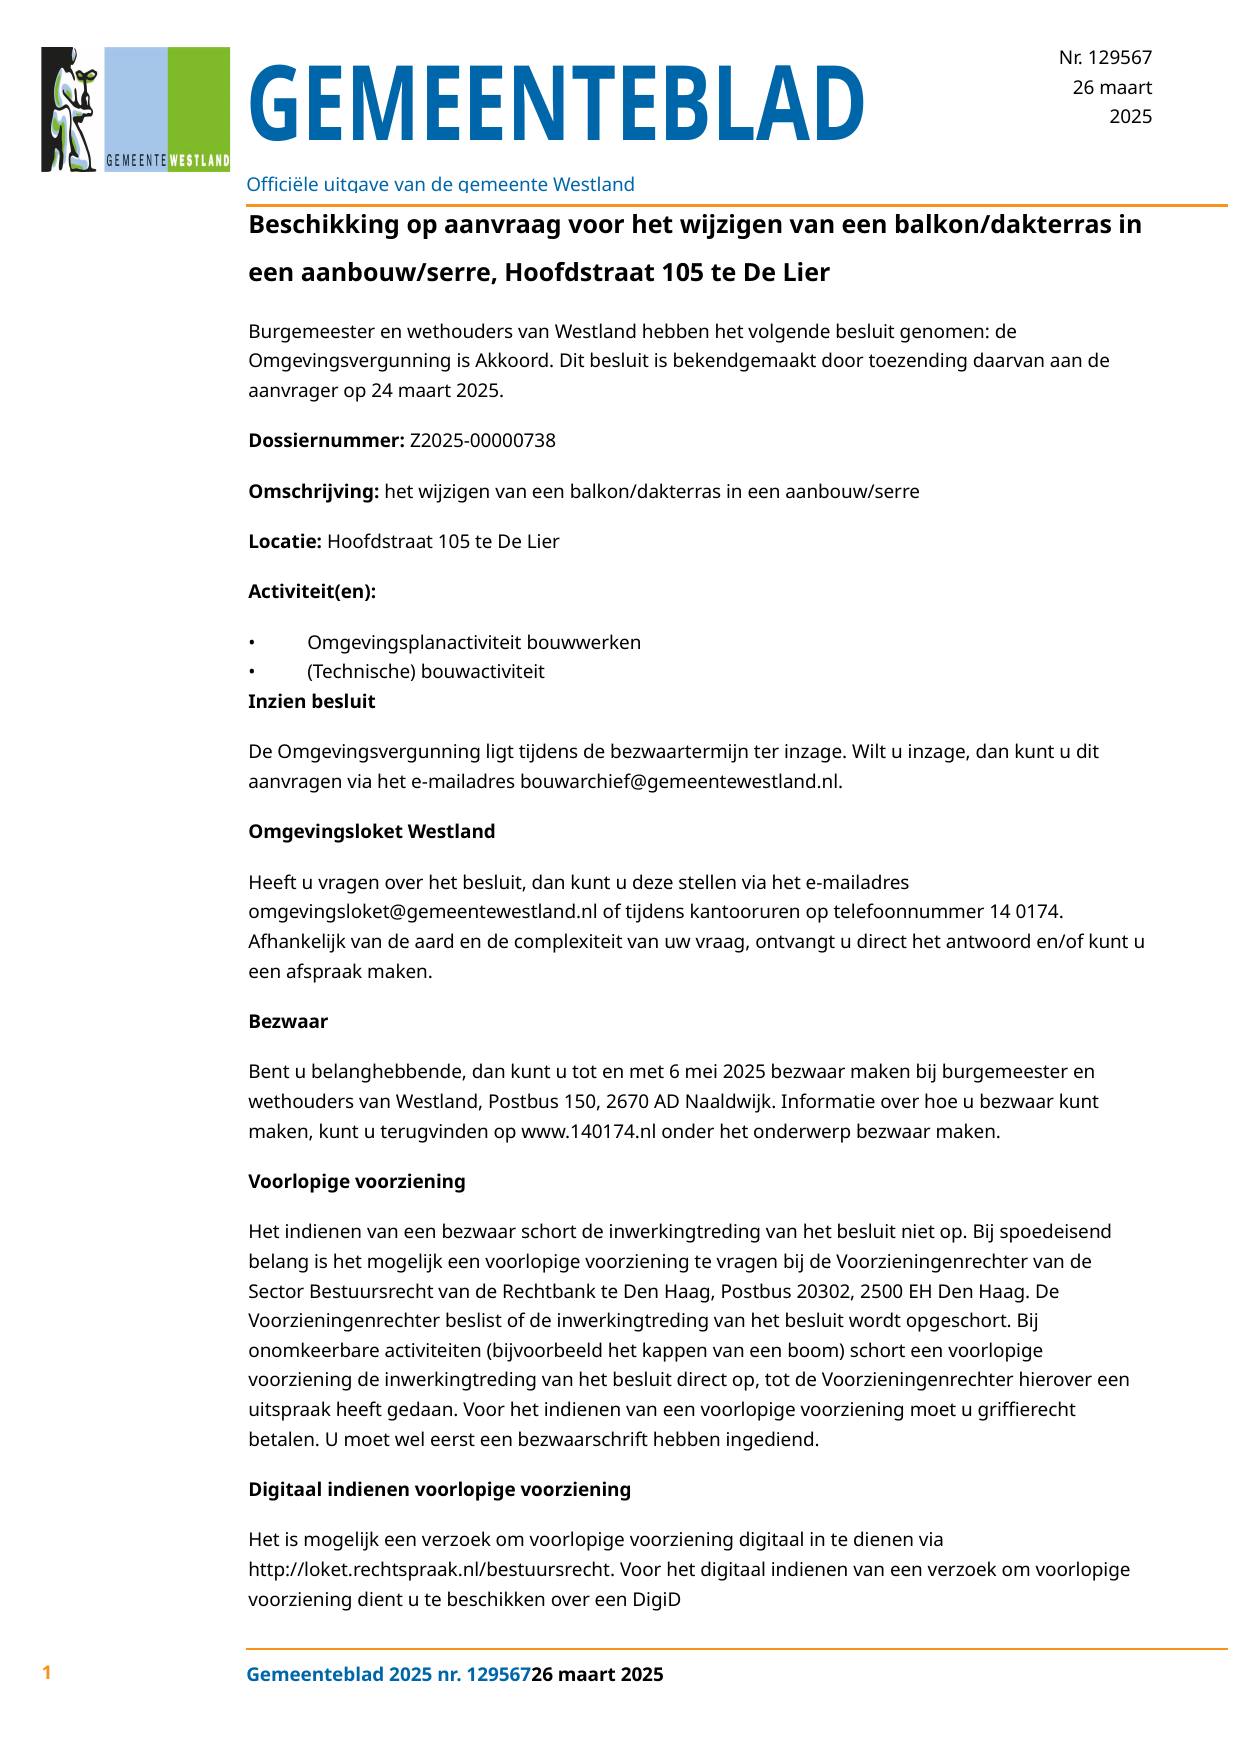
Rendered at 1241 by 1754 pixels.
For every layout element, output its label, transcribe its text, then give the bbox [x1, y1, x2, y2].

text Het is mogelijk een verzoek om voorlopige voorziening digitaal in te dienen via http://loket.rechtspraak.nl/bestuursrecht. Voor het digitaal indienen van een verzoek om voorlopige voorziening dient u te beschikken over een DigiD [248, 1527, 1152, 1612]
text Burgemeester en wethouders van Westland hebben het volgende besluit genomen: de Omgevingsvergunning is Akkoord. Dit besluit is bekendgemaakt door toezending daarvan aan de aanvrager op 24 maart 2025. [248, 318, 1152, 403]
text Voorlopige voorziening [248, 1168, 1152, 1194]
text Beschikking op aanvraag voor het wijzigen van een balkon/dakterras in een aanbouw/serre, Hoofdstraat 105 te De Lier [248, 207, 1152, 288]
picture [41, 47, 231, 172]
text Het indienen van een bezwaar schort de inwerkingtreding van het besluit niet op. Bij spoedeisend belang is het mogelijk een voorlopige voorziening te vragen bij de Voorzieningenrechter van de Sector Bestuursrecht van de Rechtbank te Den Haag, Postbus 20302, 2500 EH Den Haag. De Voorzieningenrechter beslist of de inwerkingtreding van het besluit wordt opgeschort. Bij onomkeerbare activiteiten (bijvoorbeeld het kappen van een boom) schort een voorlopige voorziening de inwerkingtreding van het besluit direct op, tot de Voorzieningenrechter hierover een uitspraak heeft gedaan. Voor het indienen van een voorlopige voorziening moet u griffierecht betalen. U moet wel eerst een bezwaarschrift hebben ingediend. [248, 1219, 1152, 1452]
text Dossiernummer: Z2025-00000738 [248, 427, 1152, 453]
text Digitaal indienen voorlopige voorziening [248, 1476, 1152, 1502]
text De Omgevingsvergunning ligt tijdens de bezwaartermijn ter inzage. Wilt u inzage, dan kunt u dit aanvragen via het e-mailadres bouwarchief@gemeentewestland.nl. [248, 739, 1152, 794]
text Bent u belanghebbende, dan kunt u tot en met 6 mei 2025 bezwaar maken bij burgemeester en wethouders van Westland, Postbus 150, 2670 AD Naaldwijk. Informatie over hoe u bezwaar kunt maken, kunt u terugvinden op www.140174.nl onder het onderwerp bezwaar maken. [248, 1059, 1152, 1144]
text Bezwaar [248, 1008, 1152, 1034]
text Omschrijving: het wijzigen van een balkon/dakterras in een aanbouw/serre [248, 478, 1152, 504]
text Heeft u vragen over het besluit, dan kunt u deze stellen via het e-mailadres omgevingsloket@gemeentewestland.nl of tijdens kantooruren op telefoonnummer 14 0174. Afhankelijk van de aard en de complexiteit van uw vraag, ontvangt u direct het antwoord en/of kunt u een afspraak maken. [248, 869, 1152, 984]
list (Technische) bouwactiviteit [248, 659, 1152, 684]
text Omgevingsloket Westland [248, 819, 1152, 844]
text Inzien besluit [248, 688, 1152, 714]
text Activiteit(en): [248, 579, 1152, 604]
list Omgevingsplanactiviteit bouwwerken [248, 629, 1152, 655]
text Locatie: Hoofdstraat 105 te De Lier [248, 528, 1152, 554]
